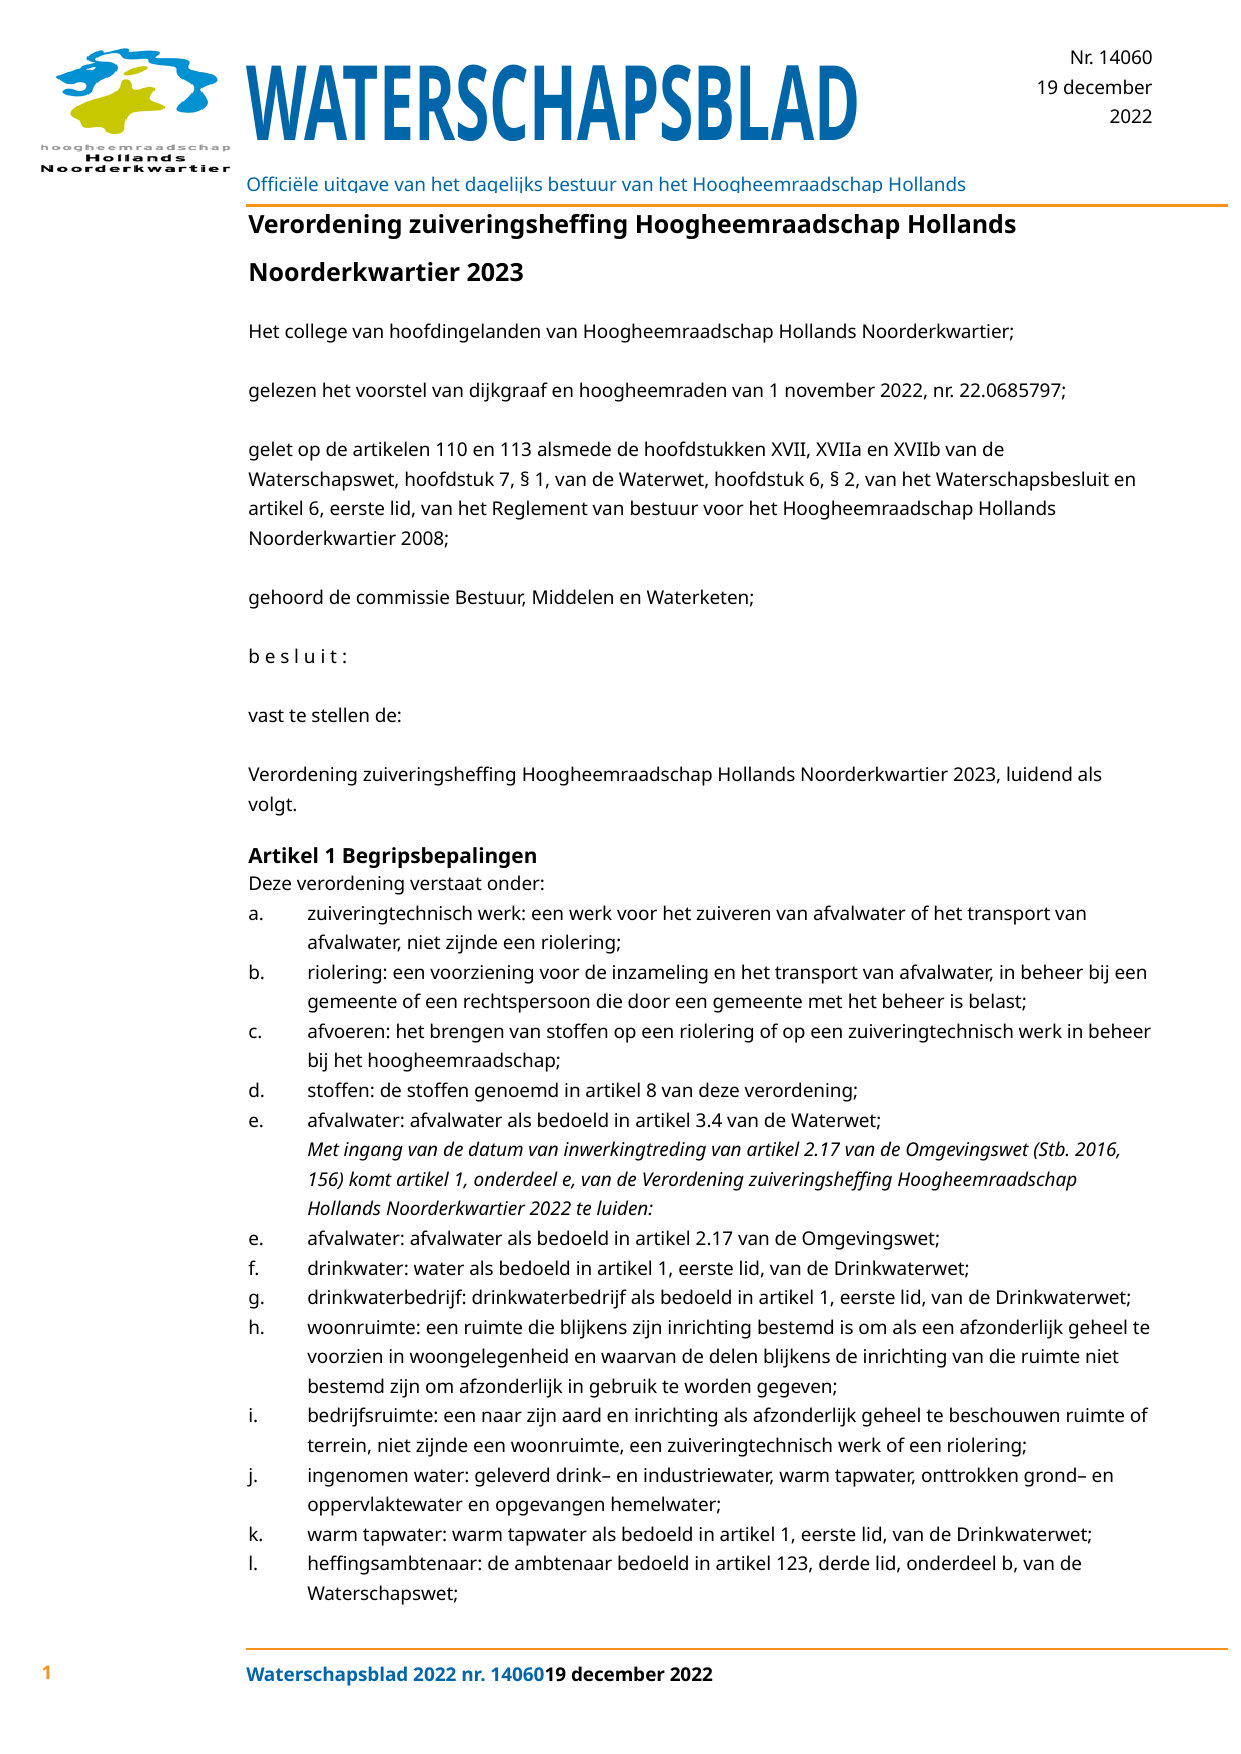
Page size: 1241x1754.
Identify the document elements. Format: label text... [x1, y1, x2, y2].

text gelet op de artikelen 110 en 113 alsmede de hoofdstukken XVII, XVIIa en XVIIb van de Waterschapswet, hoofdstuk 7, § 1, van de Waterwet, hoofdstuk 6, § 2, van het Waterschapsbesluit en artikel 6, eerste lid, van het Reglement van bestuur voor het Hoogheemraadschap Hollands Noorderkwartier 2008; [248, 436, 1152, 551]
list ingenomen water: geleverd drink– en industriewater, warm tapwater, onttrokken grond– en oppervlaktewater en opgevangen hemelwater; [248, 1462, 1152, 1517]
text Verordening zuiveringsheffing Hoogheemraadschap Hollands Noorderkwartier 2023, luidend als volgt. [248, 762, 1152, 817]
list afvoeren: het brengen van stoffen op een riolering of op een zuiveringtechnisch werk in beheer bij het hoogheemraadschap; [248, 1018, 1152, 1073]
list warm tapwater: warm tapwater als bedoeld in artikel 1, eerste lid, van de Drinkwaterwet; [248, 1521, 1152, 1547]
list stoffen: de stoffen genoemd in artikel 8 van deze verordening; [248, 1077, 1152, 1103]
list bedrijfsruimte: een naar zijn aard en inrichting als afzonderlijk geheel te beschouwen ruimte of terrein, niet zijnde een woonruimte, een zuiveringtechnisch werk of een riolering; [248, 1403, 1152, 1458]
text b e s l u i t : [248, 643, 1152, 669]
list Met ingang van de datum van inwerkingtreding van artikel 2.17 van de Omgevingswet (Stb. 2016, 156) komt artikel 1, onderdeel e, van de Verordening zuiveringsheffing Hoogheemraadschap Hollands Noorderkwartier 2022 te luiden: [248, 1136, 1152, 1221]
picture [41, 47, 231, 172]
list heffingsambtenaar: de ambtenaar bedoeld in artikel 123, derde lid, onderdeel b, van de Waterschapswet; [248, 1551, 1152, 1606]
list drinkwater: water als bedoeld in artikel 1, eerste lid, van de Drinkwaterwet; [248, 1255, 1152, 1280]
text Het college van hoofdingelanden van Hoogheemraadschap Hollands Noorderkwartier; [248, 318, 1152, 344]
text Deze verordening verstaat onder: [248, 870, 1152, 896]
list zuiveringtechnisch werk: een werk voor het zuiveren van afvalwater of het transport van afvalwater, niet zijnde een riolering; [248, 900, 1152, 955]
list drinkwaterbedrijf: drinkwaterbedrijf als bedoeld in artikel 1, eerste lid, van de Drinkwaterwet; [248, 1284, 1152, 1310]
text gelezen het voorstel van dijkgraaf en hoogheemraden van 1 november 2022, nr. 22.0685797; [248, 377, 1152, 403]
text Verordening zuiveringsheffing Hoogheemraadschap Hollands Noorderkwartier 2023 [248, 207, 1152, 288]
text vast te stellen de: [248, 702, 1152, 728]
list riolering: een voorziening voor de inzameling en het transport van afvalwater, in beheer bij een gemeente of een rechtspersoon die door een gemeente met het beheer is belast; [248, 959, 1152, 1014]
text gehoord de commissie Bestuur, Middelen en Waterketen; [248, 584, 1152, 610]
text Artikel 1 Begripsbepalingen [248, 842, 1152, 870]
list afvalwater: afvalwater als bedoeld in artikel 3.4 van de Waterwet; [248, 1107, 1152, 1132]
list woonruimte: een ruimte die blijkens zijn inrichting bestemd is om als een afzonderlijk geheel te voorzien in woongelegenheid en waarvan de delen blijkens de inrichting van die ruimte niet bestemd zijn om afzonderlijk in gebruik te worden gegeven; [248, 1314, 1152, 1399]
list afvalwater: afvalwater als bedoeld in artikel 2.17 van de Omgevingswet; [248, 1225, 1152, 1251]
